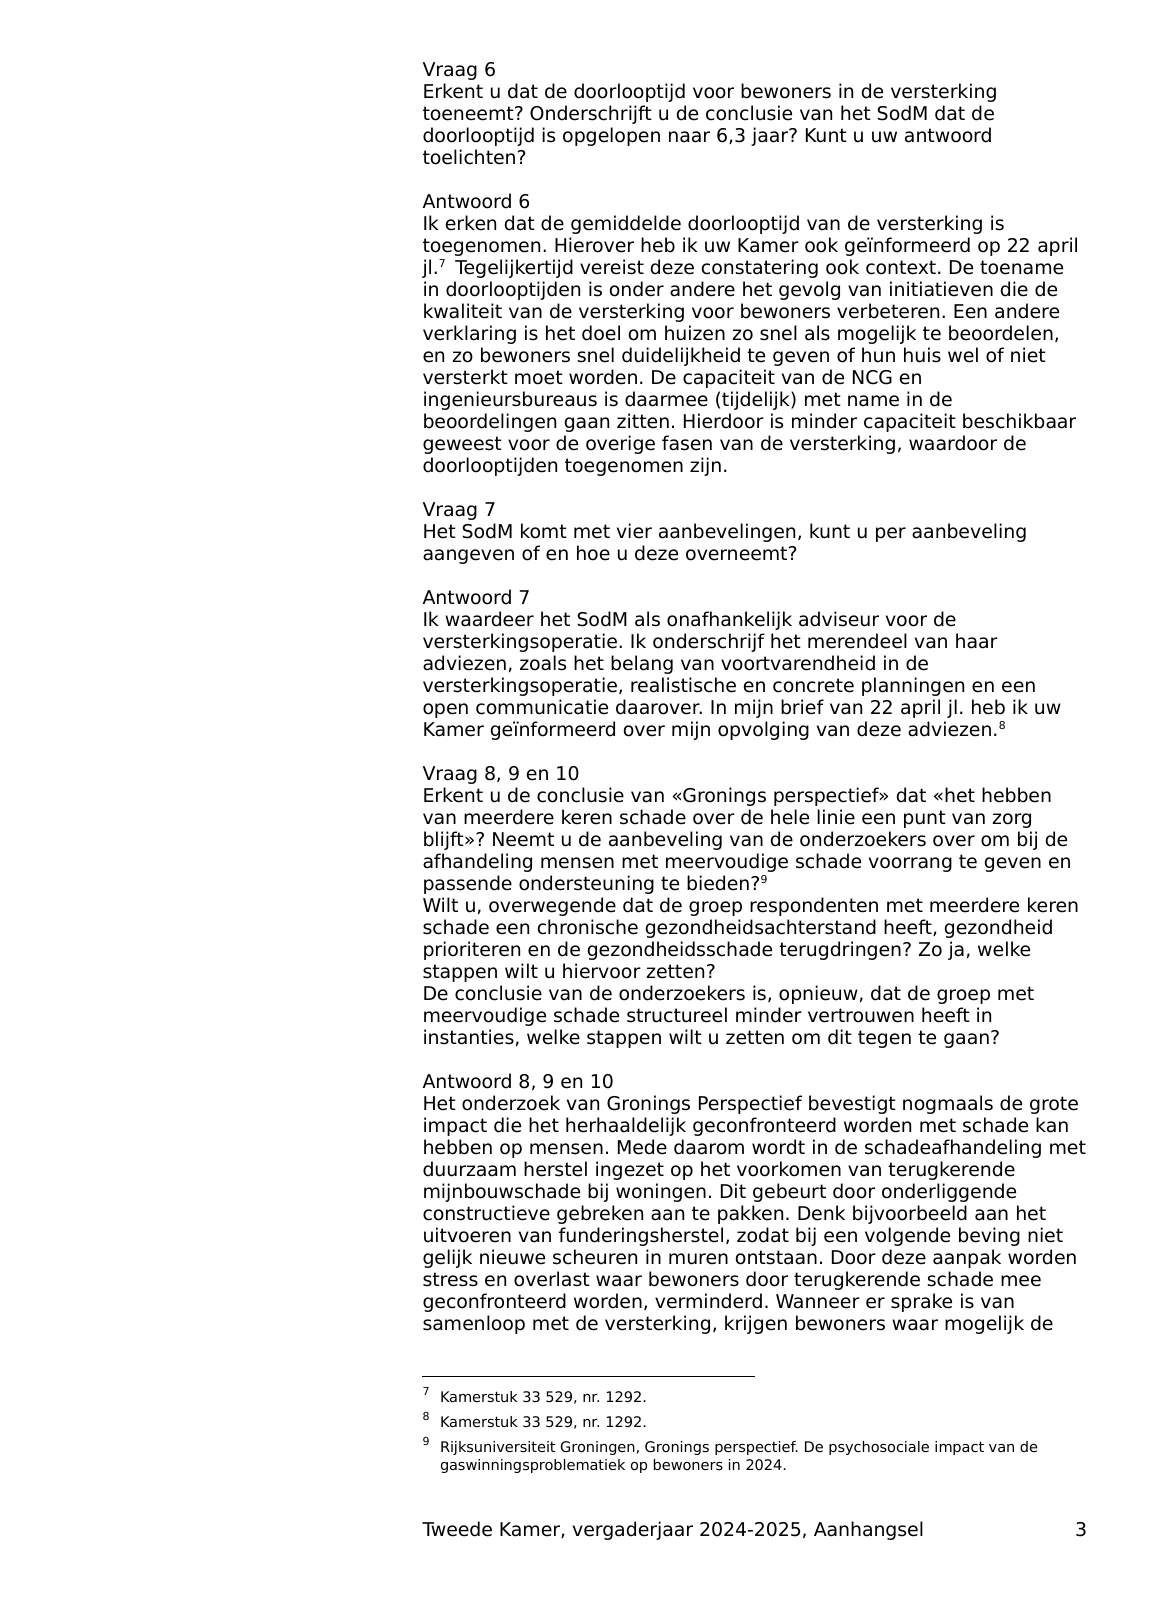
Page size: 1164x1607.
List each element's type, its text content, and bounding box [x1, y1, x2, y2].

text De conclusie van de onderzoekers is, opnieuw, dat de groep met meervoudige schade structureel minder vertrouwen heeft in instanties, welke stappen wilt u zetten om dit tegen te gaan? [422, 983, 1087, 1049]
text Ik erken dat de gemiddelde doorlooptijd van de versterking is toegenomen. Hierover heb ik uw Kamer ook geïnformeerd op 22 april jl. Tegelijkertijd vereist deze constatering ook context. De toename in doorlooptijden is onder andere het gevolg van initiatieven die de kwaliteit van de versterking voor bewoners verbeteren. Een andere verklaring is het doel om huizen zo snel als mogelijk te beoordelen, en zo bewoners snel duidelijkheid te geven of hun huis wel of niet versterkt moet worden. De capaciteit van de NCG en ingenieursbureaus is daarmee (tijdelijk) met name in de beoordelingen gaan zitten. Hierdoor is minder capaciteit beschikbaar geweest voor de overige fasen van de versterking, waardoor de doorlooptijden toegenomen zijn. [422, 213, 1087, 477]
text Antwoord 6 [422, 191, 1087, 213]
text Ik waardeer het SodM als onafhankelijk adviseur voor de versterkingsoperatie. Ik onderschrijf het merendeel van haar adviezen, zoals het belang van voortvarendheid in de versterkingsoperatie, realistische en concrete planningen en een open communicatie daarover. In mijn brief van 22 april jl. heb ik uw Kamer geïnformeerd over mijn opvolging van deze adviezen. [422, 609, 1087, 741]
text Kamerstuk 33 529, nr. 1292. [422, 1385, 1087, 1407]
text Vraag 8, 9 en 10 [422, 763, 1087, 785]
text Antwoord 8, 9 en 10 [422, 1071, 1087, 1093]
text Erkent u dat de doorlooptijd voor bewoners in de versterking toeneemt? Onderschrijft u de conclusie van het SodM dat de doorlooptijd is opgelopen naar 6,3 jaar? Kunt u uw antwoord toelichten? [422, 81, 1087, 169]
text Het onderzoek van Gronings Perspectief bevestigt nogmaals de grote impact die het herhaaldelijk geconfronteerd worden met schade kan hebben op mensen. Mede daarom wordt in de schadeafhandeling met duurzaam herstel ingezet op het voorkomen van terugkerende mijnbouwschade bij woningen. Dit gebeurt door onderliggende constructieve gebreken aan te pakken. Denk bijvoorbeeld aan het uitvoeren van funderingsherstel, zodat bij een volgende beving niet gelijk nieuwe scheuren in muren ontstaan. Door deze aanpak worden stress en overlast waar bewoners door terugkerende schade mee geconfronteerd worden, verminderd. Wanneer er sprake is van samenloop met de versterking, krijgen bewoners waar mogelijk de [422, 1093, 1087, 1335]
text Het SodM komt met vier aanbevelingen, kunt u per aanbeveling aangeven of en hoe u deze overneemt? [422, 521, 1087, 565]
text Erkent u de conclusie van «Gronings perspectief» dat «het hebben van meerdere keren schade over de hele linie een punt van zorg blijft»? Neemt u de aanbeveling van de onderzoekers over om bij de afhandeling mensen met meervoudige schade voorrang te geven en passende ondersteuning te bieden? [422, 785, 1087, 895]
text Kamerstuk 33 529, nr. 1292. [422, 1410, 1087, 1432]
text Rijksuniversiteit Groningen, Gronings perspectief. De psychosociale impact van de gaswinningsproblematiek op bewoners in 2024. [422, 1435, 1087, 1474]
text Vraag 7 [422, 499, 1087, 521]
text Vraag 6 [422, 59, 1087, 81]
text Antwoord 7 [422, 587, 1087, 609]
text Wilt u, overwegende dat de groep respondenten met meerdere keren schade een chronische gezondheidsachterstand heeft, gezondheid prioriteren en de gezondheidsschade terugdringen? Zo ja, welke stappen wilt u hiervoor zetten? [422, 895, 1087, 983]
